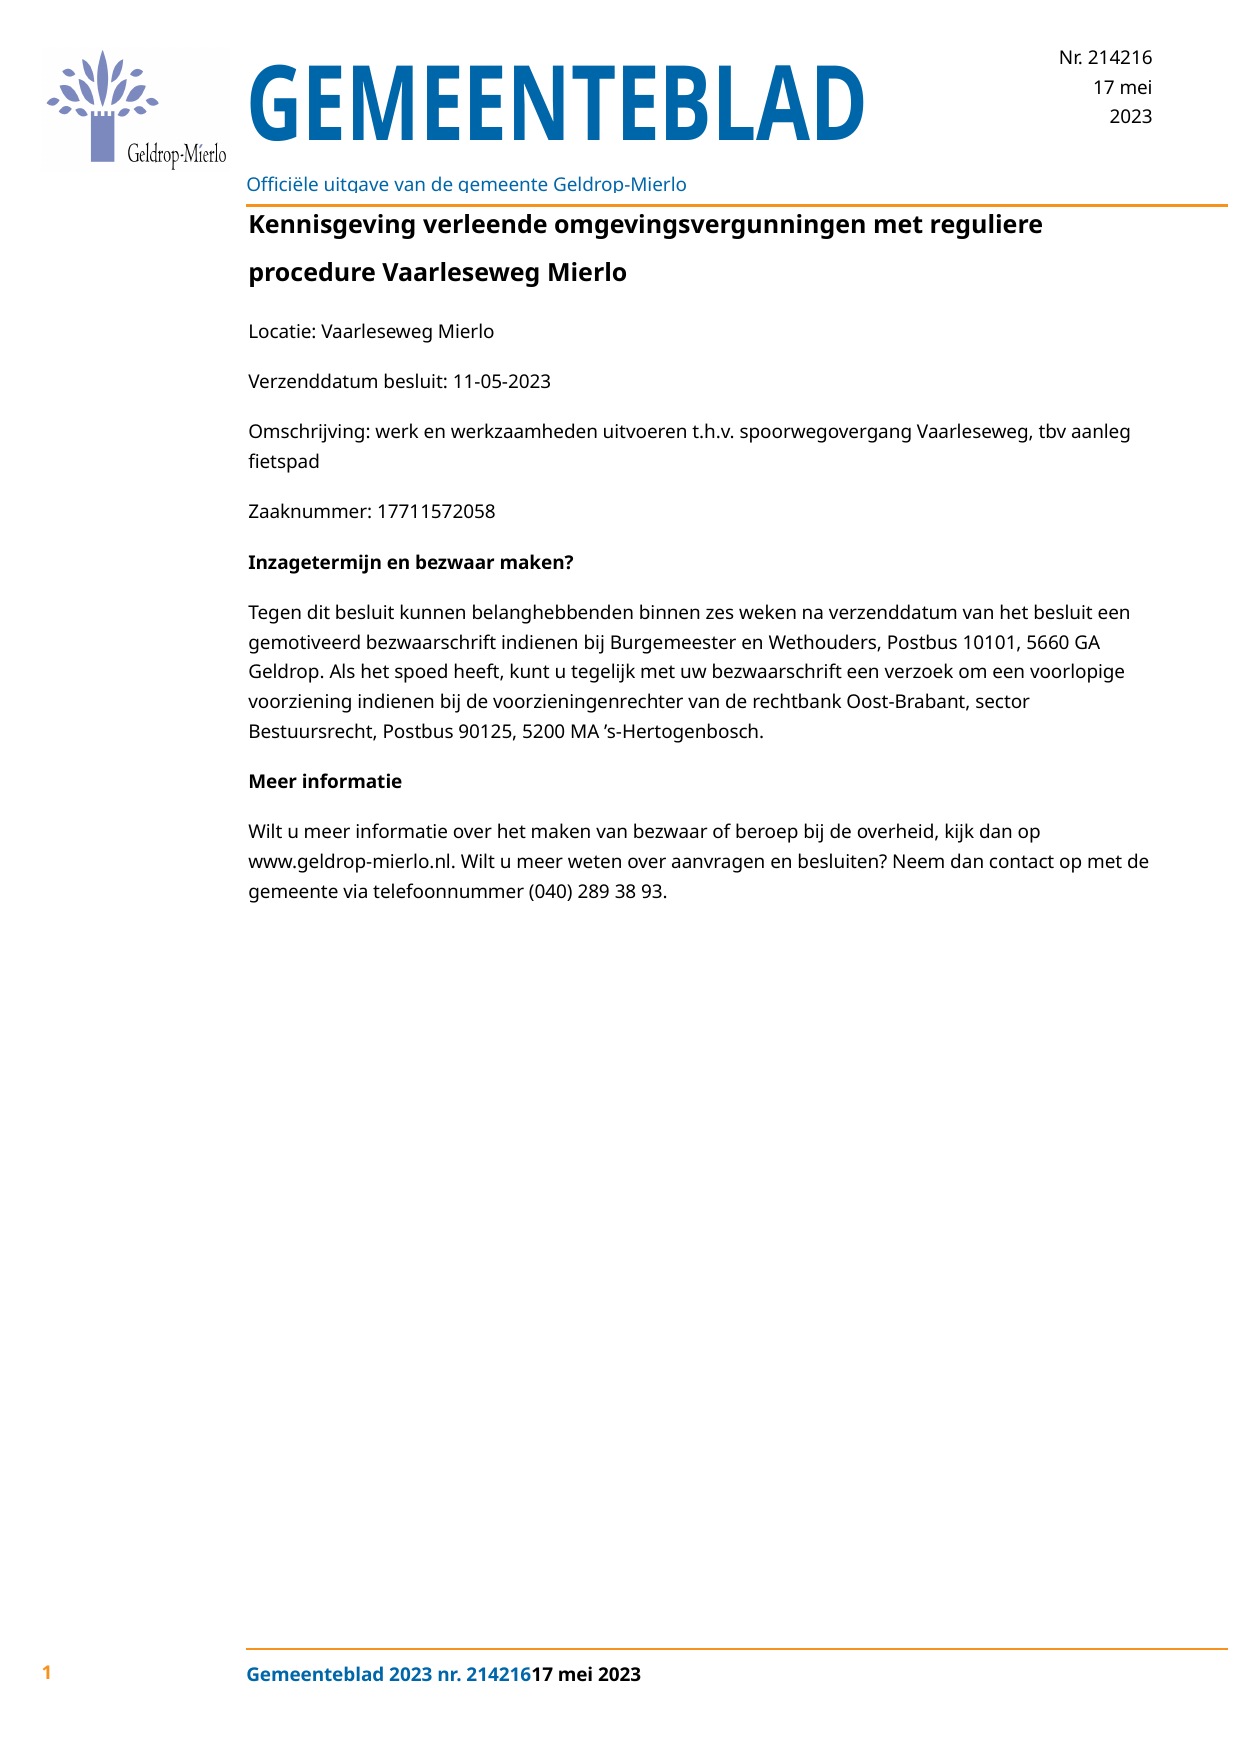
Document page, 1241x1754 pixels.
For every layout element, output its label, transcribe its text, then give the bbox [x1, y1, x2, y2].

text Verzenddatum besluit: 11-05-2023 [248, 368, 1152, 394]
text Kennisgeving verleende omgevingsvergunningen met reguliere procedure Vaarleseweg Mierlo [248, 207, 1152, 288]
text Wilt u meer informatie over het maken van bezwaar of beroep bij de overheid, kijk dan op www.geldrop-mierlo.nl. Wilt u meer weten over aanvragen en besluiten? Neem dan contact op met de gemeente via telefoonnummer (040) 289 38 93. [248, 819, 1152, 904]
text Omschrijving: werk en werkzaamheden uitvoeren t.h.v. spoorwegovergang Vaarleseweg, tbv aanleg fietspad [248, 419, 1152, 474]
text Tegen dit besluit kunnen belanghebbenden binnen zes weken na verzenddatum van het besluit een gemotiveerd bezwaarschrift indienen bij Burgemeester en Wethouders, Postbus 10101, 5660 GA Geldrop. Als het spoed heeft, kunt u tegelijk met uw bezwaarschrift een verzoek om een voorlopige voorziening indienen bij de voorzieningenrechter van de rechtbank Oost-Brabant, sector Bestuursrecht, Postbus 90125, 5200 MA ’s-Hertogenbosch. [248, 599, 1152, 744]
text Meer informatie [248, 768, 1152, 794]
picture [41, 47, 231, 172]
text Inzagetermijn en bezwaar maken? [248, 549, 1152, 575]
text Locatie: Vaarleseweg Mierlo [248, 318, 1152, 344]
text Zaaknummer: 17711572058 [248, 499, 1152, 524]
